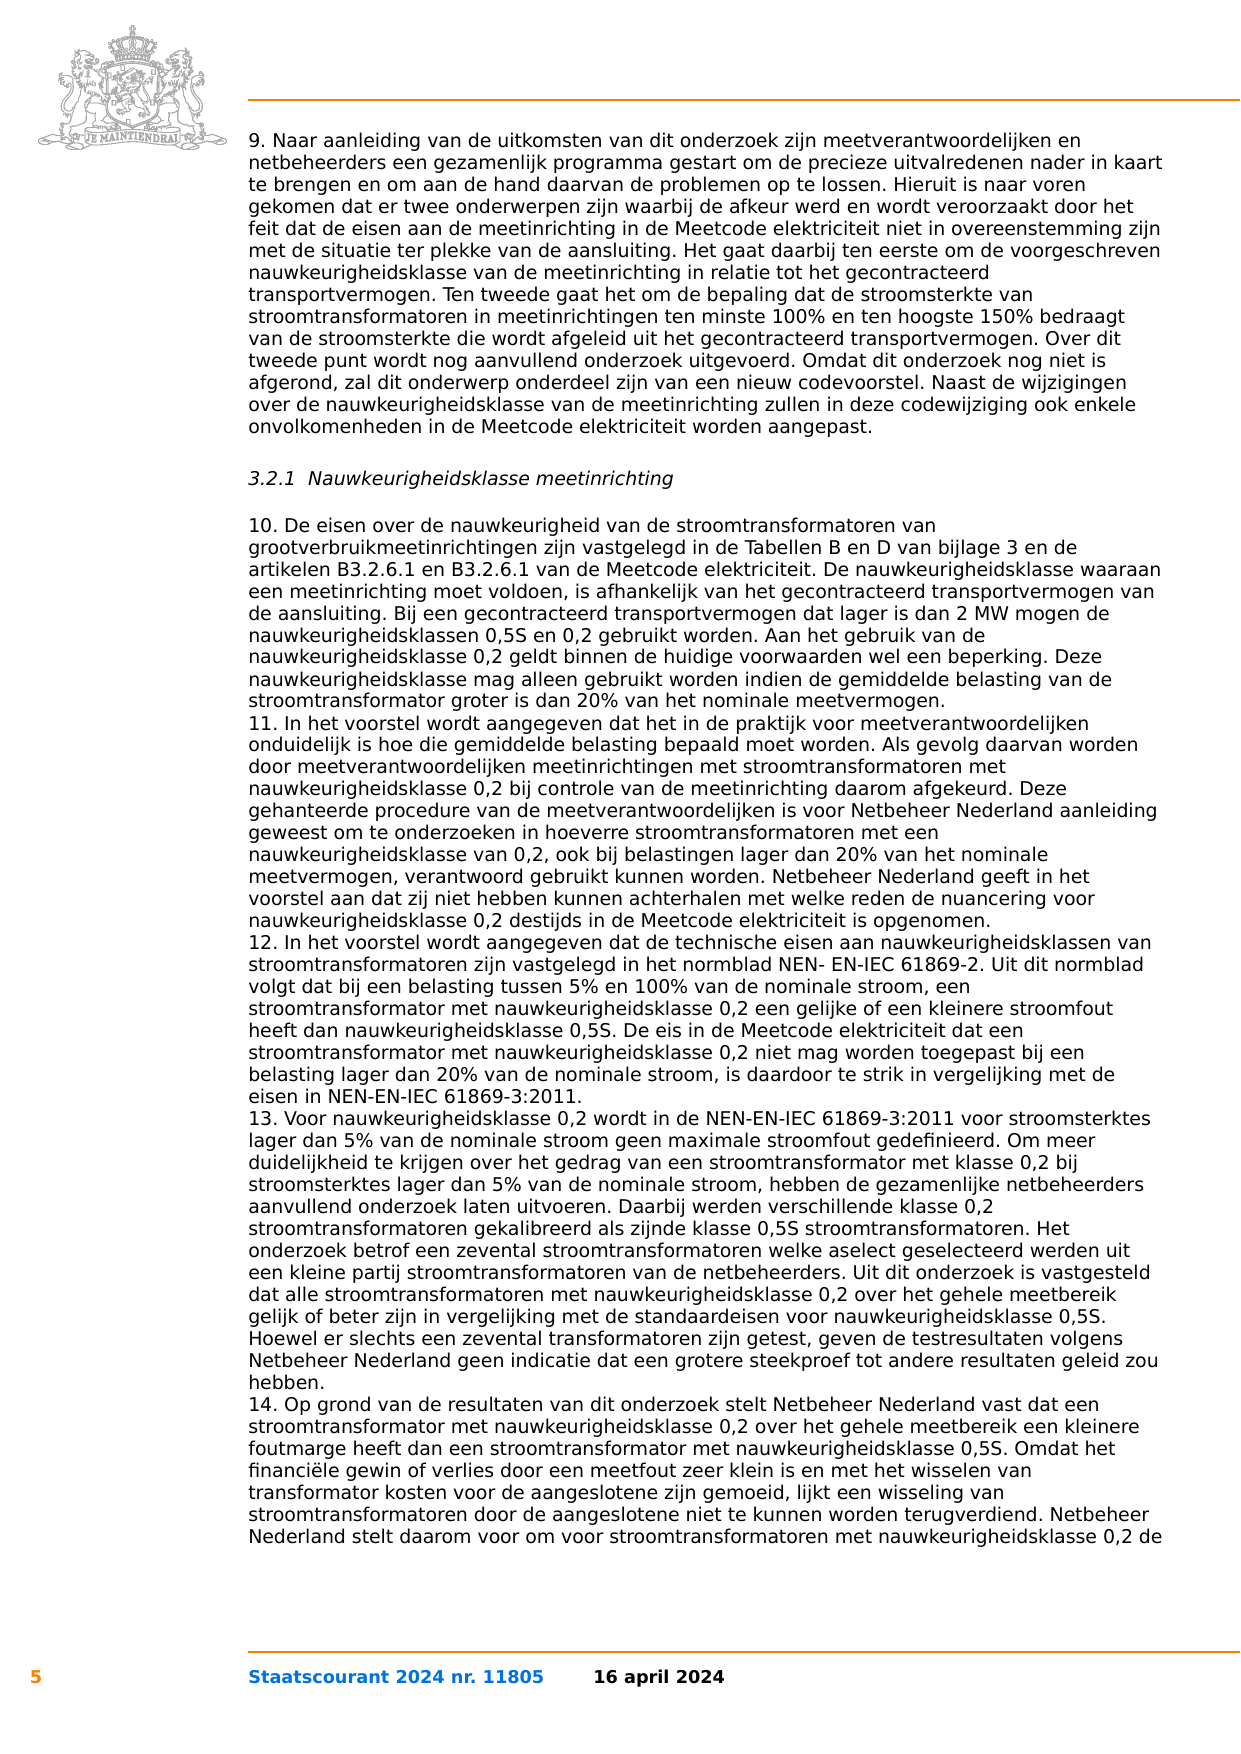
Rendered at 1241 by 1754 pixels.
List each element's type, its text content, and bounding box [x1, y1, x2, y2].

text 14. Op grond van de resultaten van dit onderzoek stelt Netbeheer Nederland vast dat een stroomtransformator met nauwkeurigheidsklasse 0,2 over het gehele meetbereik een kleinere foutmarge heeft dan een stroomtransformator met nauwkeurigheidsklasse 0,5S. Omdat het financiële gewin of verlies door een meetfout zeer klein is en met het wisselen van transformator kosten voor de aangeslotene zijn gemoeid, lijkt een wisseling van stroomtransformatoren door de aangeslotene niet te kunnen worden terugverdiend. Netbeheer Nederland stelt daarom voor om voor stroomtransformatoren met nauwkeurigheidsklasse 0,2 de [248, 1394, 1163, 1548]
text 12. In het voorstel wordt aangegeven dat de technische eisen aan nauwkeurigheidsklassen van stroomtransformatoren zijn vastgelegd in het normblad NEN- EN-IEC 61869-2. Uit dit normblad volgt dat bij een belasting tussen 5% en 100% van de nominale stroom, een stroomtransformator met nauwkeurigheidsklasse 0,2 een gelijke of een kleinere stroomfout heeft dan nauwkeurigheidsklasse 0,5S. De eis in de Meetcode elektriciteit dat een stroomtransformator met nauwkeurigheidsklasse 0,2 niet mag worden toegepast bij een belasting lager dan 20% van de nominale stroom, is daardoor te strik in vergelijking met de eisen in NEN-EN-IEC 61869-3:2011. [248, 932, 1163, 1108]
text 9. Naar aanleiding van de uitkomsten van dit onderzoek zijn meetverantwoordelijken en netbeheerders een gezamenlijk programma gestart om de precieze uitvalredenen nader in kaart te brengen en om aan de hand daarvan de problemen op te lossen. Hieruit is naar voren gekomen dat er twee onderwerpen zijn waarbij de afkeur werd en wordt veroorzaakt door het feit dat de eisen aan de meetinrichting in de Meetcode elektriciteit niet in overeenstemming zijn met de situatie ter plekke van de aansluiting. Het gaat daarbij ten eerste om de voorgeschreven nauwkeurigheidsklasse van de meetinrichting in relatie tot het gecontracteerd transportvermogen. Ten tweede gaat het om de bepaling dat de stroomsterkte van stroomtransformatoren in meetinrichtingen ten minste 100% en ten hoogste 150% bedraagt van de stroomsterkte die wordt afgeleid uit het gecontracteerd transportvermogen. Over dit tweede punt wordt nog aanvullend onderzoek uitgevoerd. Omdat dit onderzoek nog niet is afgerond, zal dit onderwerp onderdeel zijn van een nieuw codevoorstel. Naast de wijzigingen over de nauwkeurigheidsklasse van de meetinrichting zullen in deze codewijziging ook enkele onvolkomenheden in de Meetcode elektriciteit worden aangepast. [248, 130, 1163, 438]
text 11. In het voorstel wordt aangegeven dat het in de praktijk voor meetverantwoordelijken onduidelijk is hoe die gemiddelde belasting bepaald moet worden. Als gevolg daarvan worden door meetverantwoordelijken meetinrichtingen met stroomtransformatoren met nauwkeurigheidsklasse 0,2 bij controle van de meetinrichting daarom afgekeurd. Deze gehanteerde procedure van de meetverantwoordelijken is voor Netbeheer Nederland aanleiding geweest om te onderzoeken in hoeverre stroomtransformatoren met een nauwkeurigheidsklasse van 0,2, ook bij belastingen lager dan 20% van het nominale meetvermogen, verantwoord gebruikt kunnen worden. Netbeheer Nederland geeft in het voorstel aan dat zij niet hebben kunnen achterhalen met welke reden de nuancering voor nauwkeurigheidsklasse 0,2 destijds in de Meetcode elektriciteit is opgenomen. [248, 712, 1163, 932]
text 13. Voor nauwkeurigheidsklasse 0,2 wordt in de NEN-EN-IEC 61869-3:2011 voor stroomsterktes lager dan 5% van de nominale stroom geen maximale stroomfout gedefinieerd. Om meer duidelijkheid te krijgen over het gedrag van een stroomtransformator met klasse 0,2 bij stroomsterktes lager dan 5% van de nominale stroom, hebben de gezamenlijke netbeheerders aanvullend onderzoek laten uitvoeren. Daarbij werden verschillende klasse 0,2 stroomtransformatoren gekalibreerd als zijnde klasse 0,5S stroomtransformatoren. Het onderzoek betrof een zevental stroomtransformatoren welke aselect geselecteerd werden uit een kleine partij stroomtransformatoren van de netbeheerders. Uit dit onderzoek is vastgesteld dat alle stroomtransformatoren met nauwkeurigheidsklasse 0,2 over het gehele meetbereik gelijk of beter zijn in vergelijking met de standaardeisen voor nauwkeurigheidsklasse 0,5S. Hoewel er slechts een zevental transformatoren zijn getest, geven de testresultaten volgens Netbeheer Nederland geen indicatie dat een grotere steekproef tot andere resultaten geleid zou hebben. [248, 1108, 1163, 1394]
subtitle 3.2.1 Nauwkeurigheidsklasse meetinrichting [248, 468, 1163, 489]
text 10. De eisen over de nauwkeurigheid van de stroomtransformatoren van grootverbruikmeetinrichtingen zijn vastgelegd in de Tabellen B en D van bijlage 3 en de artikelen B3.2.6.1 en B3.2.6.1 van de Meetcode elektriciteit. De nauwkeurigheidsklasse waaraan een meetinrichting moet voldoen, is afhankelijk van het gecontracteerd transportvermogen van de aansluiting. Bij een gecontracteerd transportvermogen dat lager is dan 2 MW mogen de nauwkeurigheidsklassen 0,5S en 0,2 gebruikt worden. Aan het gebruik van de nauwkeurigheidsklasse 0,2 geldt binnen de huidige voorwaarden wel een beperking. Deze nauwkeurigheidsklasse mag alleen gebruikt worden indien de gemiddelde belasting van de stroomtransformator groter is dan 20% van het nominale meetvermogen. [248, 514, 1163, 712]
picture [38, 25, 227, 150]
